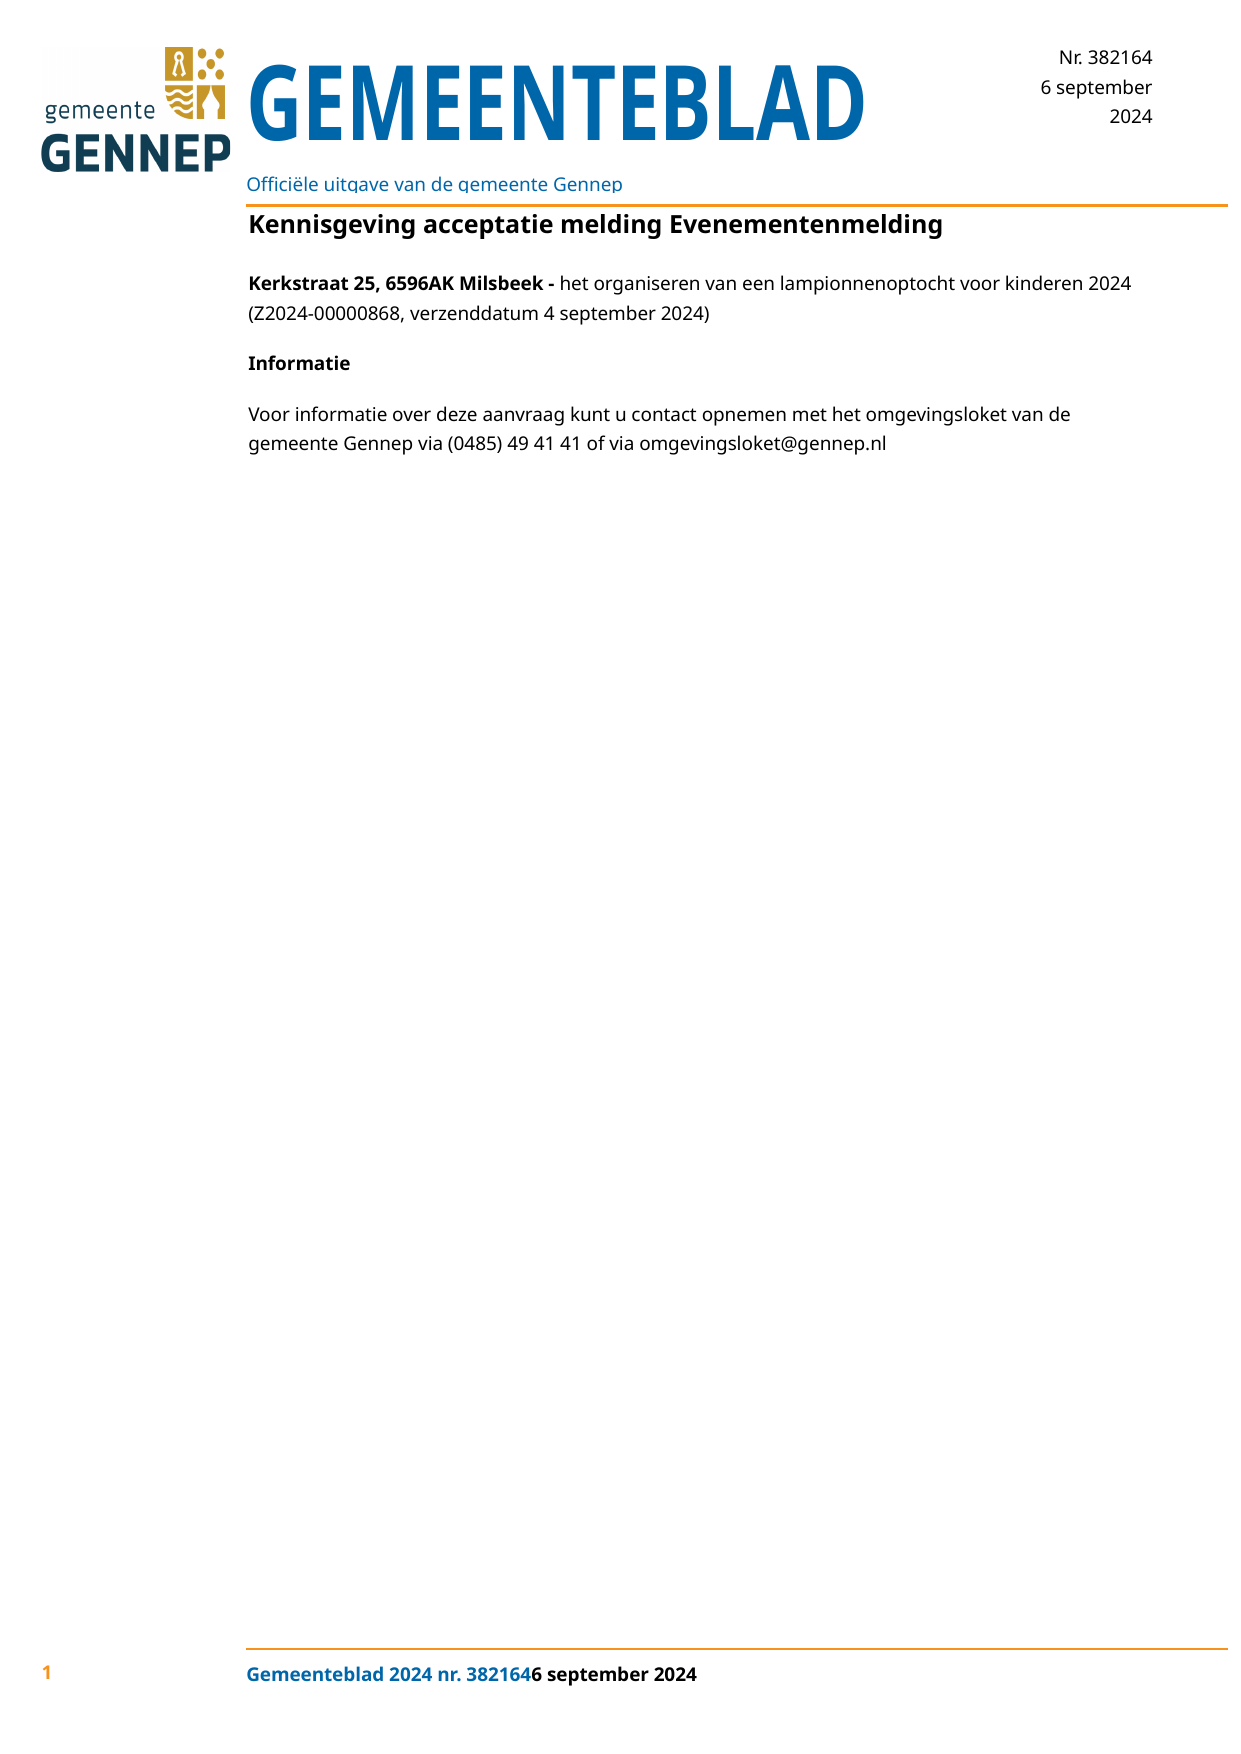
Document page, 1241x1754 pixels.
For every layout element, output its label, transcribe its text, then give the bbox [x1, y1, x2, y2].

text Kennisgeving acceptatie melding Evenementenmelding [248, 207, 1152, 241]
picture [41, 47, 231, 172]
text Kerkstraat 25, 6596AK Milsbeek - het organiseren van een lampionnenoptocht voor kinderen 2024 (Z2024-00000868, verzenddatum 4 september 2024) [248, 270, 1152, 326]
text Informatie [248, 350, 1152, 376]
text Voor informatie over deze aanvraag kunt u contact opnemen met het omgevingsloket van de gemeente Gennep via (0485) 49 41 41 of via omgevingsloket@gennep.nl [248, 401, 1152, 456]
